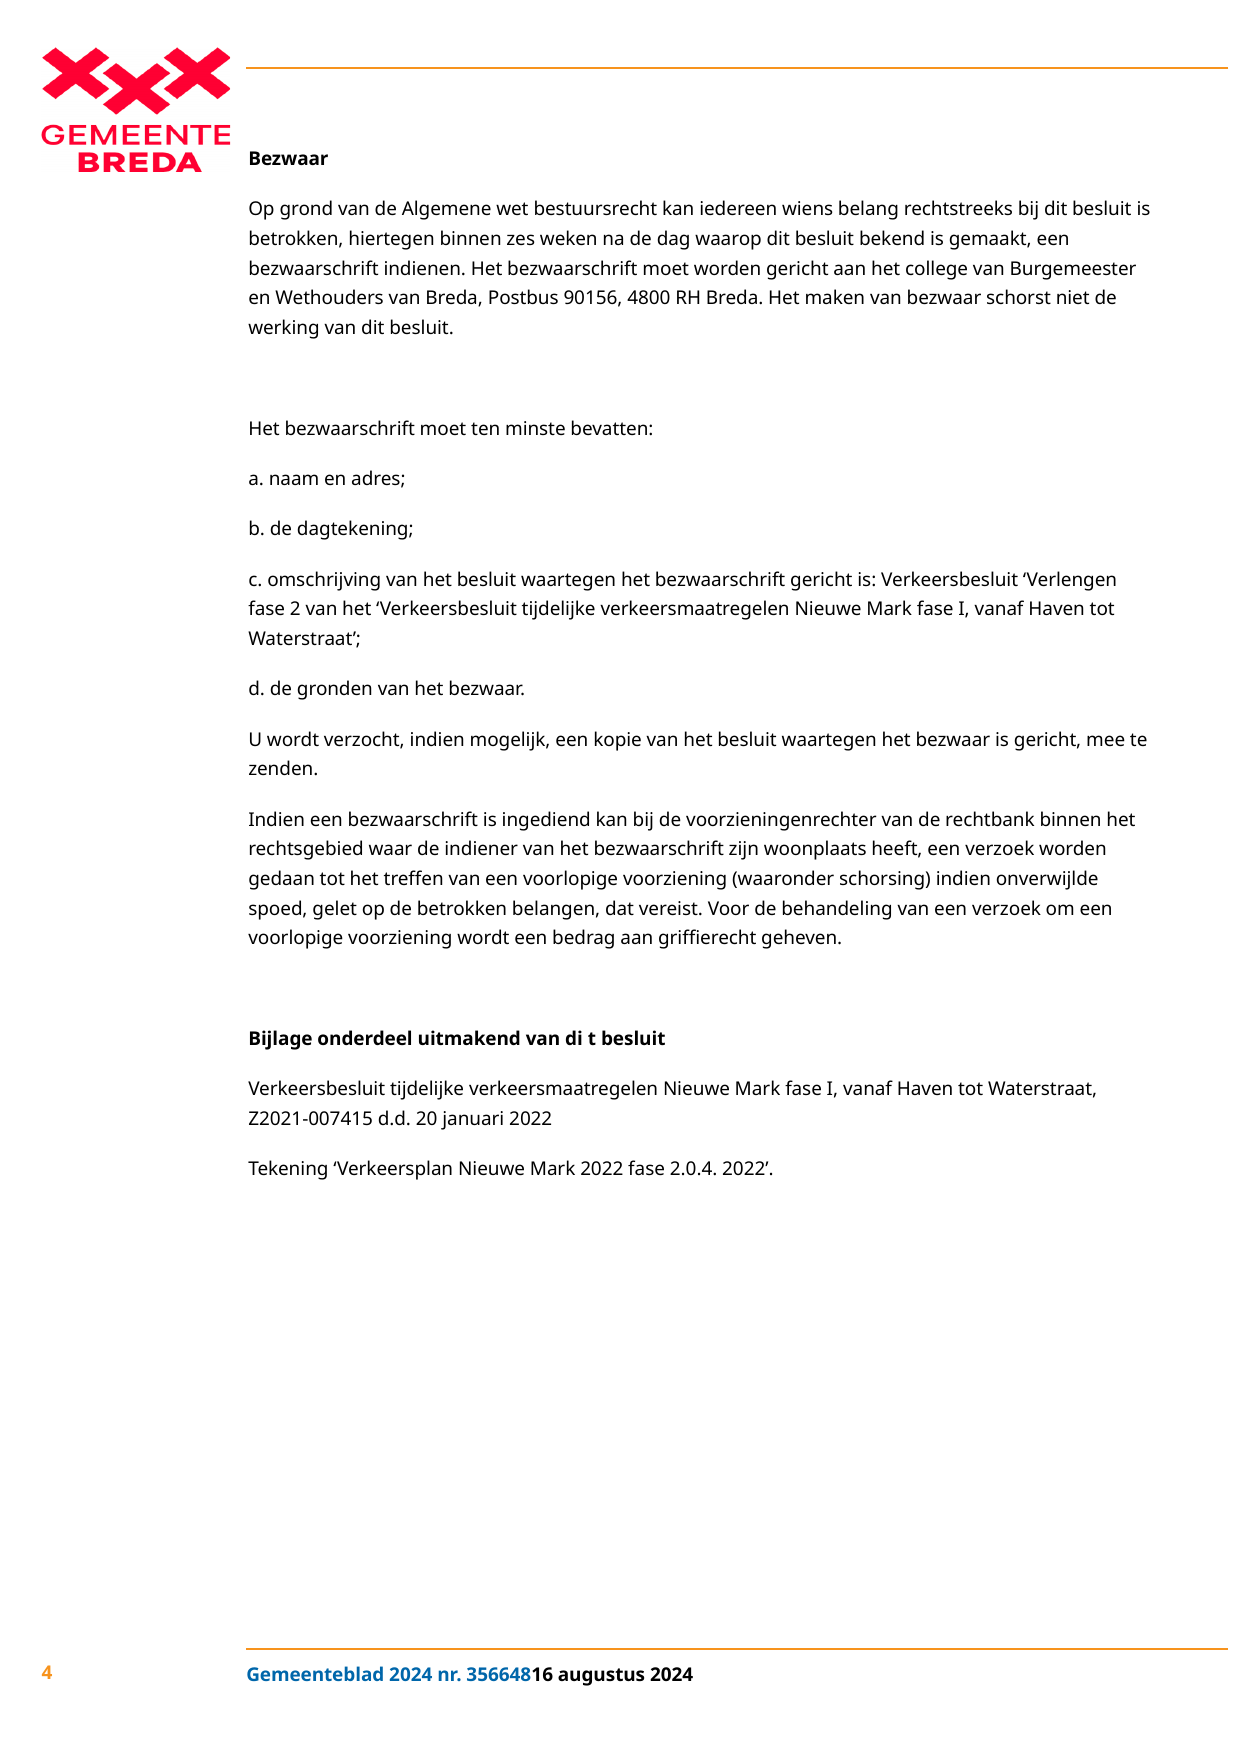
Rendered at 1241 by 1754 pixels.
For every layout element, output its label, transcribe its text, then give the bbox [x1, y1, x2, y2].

text b. de dagtekening; [248, 516, 1152, 541]
text Tekening ‘Verkeersplan Nieuwe Mark 2022 fase 2.0.4. 2022’. [248, 1156, 1152, 1181]
text Op grond van de Algemene wet bestuursrecht kan iedereen wiens belang rechtstreeks bij dit besluit is betrokken, hiertegen binnen zes weken na de dag waarop dit besluit bekend is gemaakt, een bezwaarschrift indienen. Het bezwaarschrift moet worden gericht aan het college van Burgemeester en Wethouders van Breda, Postbus 90156, 4800 RH Breda. Het maken van bezwaar schorst niet de werking van dit besluit. [248, 196, 1152, 340]
text Bezwaar [248, 145, 1152, 171]
text c. omschrijving van het besluit waartegen het bezwaarschrift gericht is: Verkeersbesluit ‘Verlengen fase 2 van het ‘Verkeersbesluit tijdelijke verkeersmaatregelen Nieuwe Mark fase I, vanaf Haven tot Waterstraat’; [248, 566, 1152, 651]
text a. naam en adres; [248, 465, 1152, 491]
text Indien een bezwaarschrift is ingediend kan bij de voorzieningenrechter van de rechtbank binnen het rechtsgebied waar de indiener van het bezwaarschrift zijn woonplaats heeft, een verzoek worden gedaan tot het treffen van een voorlopige voorziening (waaronder schorsing) indien onverwijlde spoed, gelet op de betrokken belangen, dat vereist. Voor de behandeling van een verzoek om een voorlopige voorziening wordt een bedrag aan griffierecht geheven. [248, 806, 1152, 950]
picture [41, 47, 231, 172]
text Het bezwaarschrift moet ten minste bevatten: [248, 415, 1152, 441]
text d. de gronden van het bezwaar. [248, 676, 1152, 701]
text U wordt verzocht, indien mogelijk, een kopie van het besluit waartegen het bezwaar is gericht, mee te zenden. [248, 726, 1152, 781]
text Bijlage onderdeel uitmakend van di t besluit [248, 1025, 1152, 1051]
text Verkeersbesluit tijdelijke verkeersmaatregelen Nieuwe Mark fase I, vanaf Haven tot Waterstraat, Z2021-007415 d.d. 20 januari 2022 [248, 1076, 1152, 1131]
